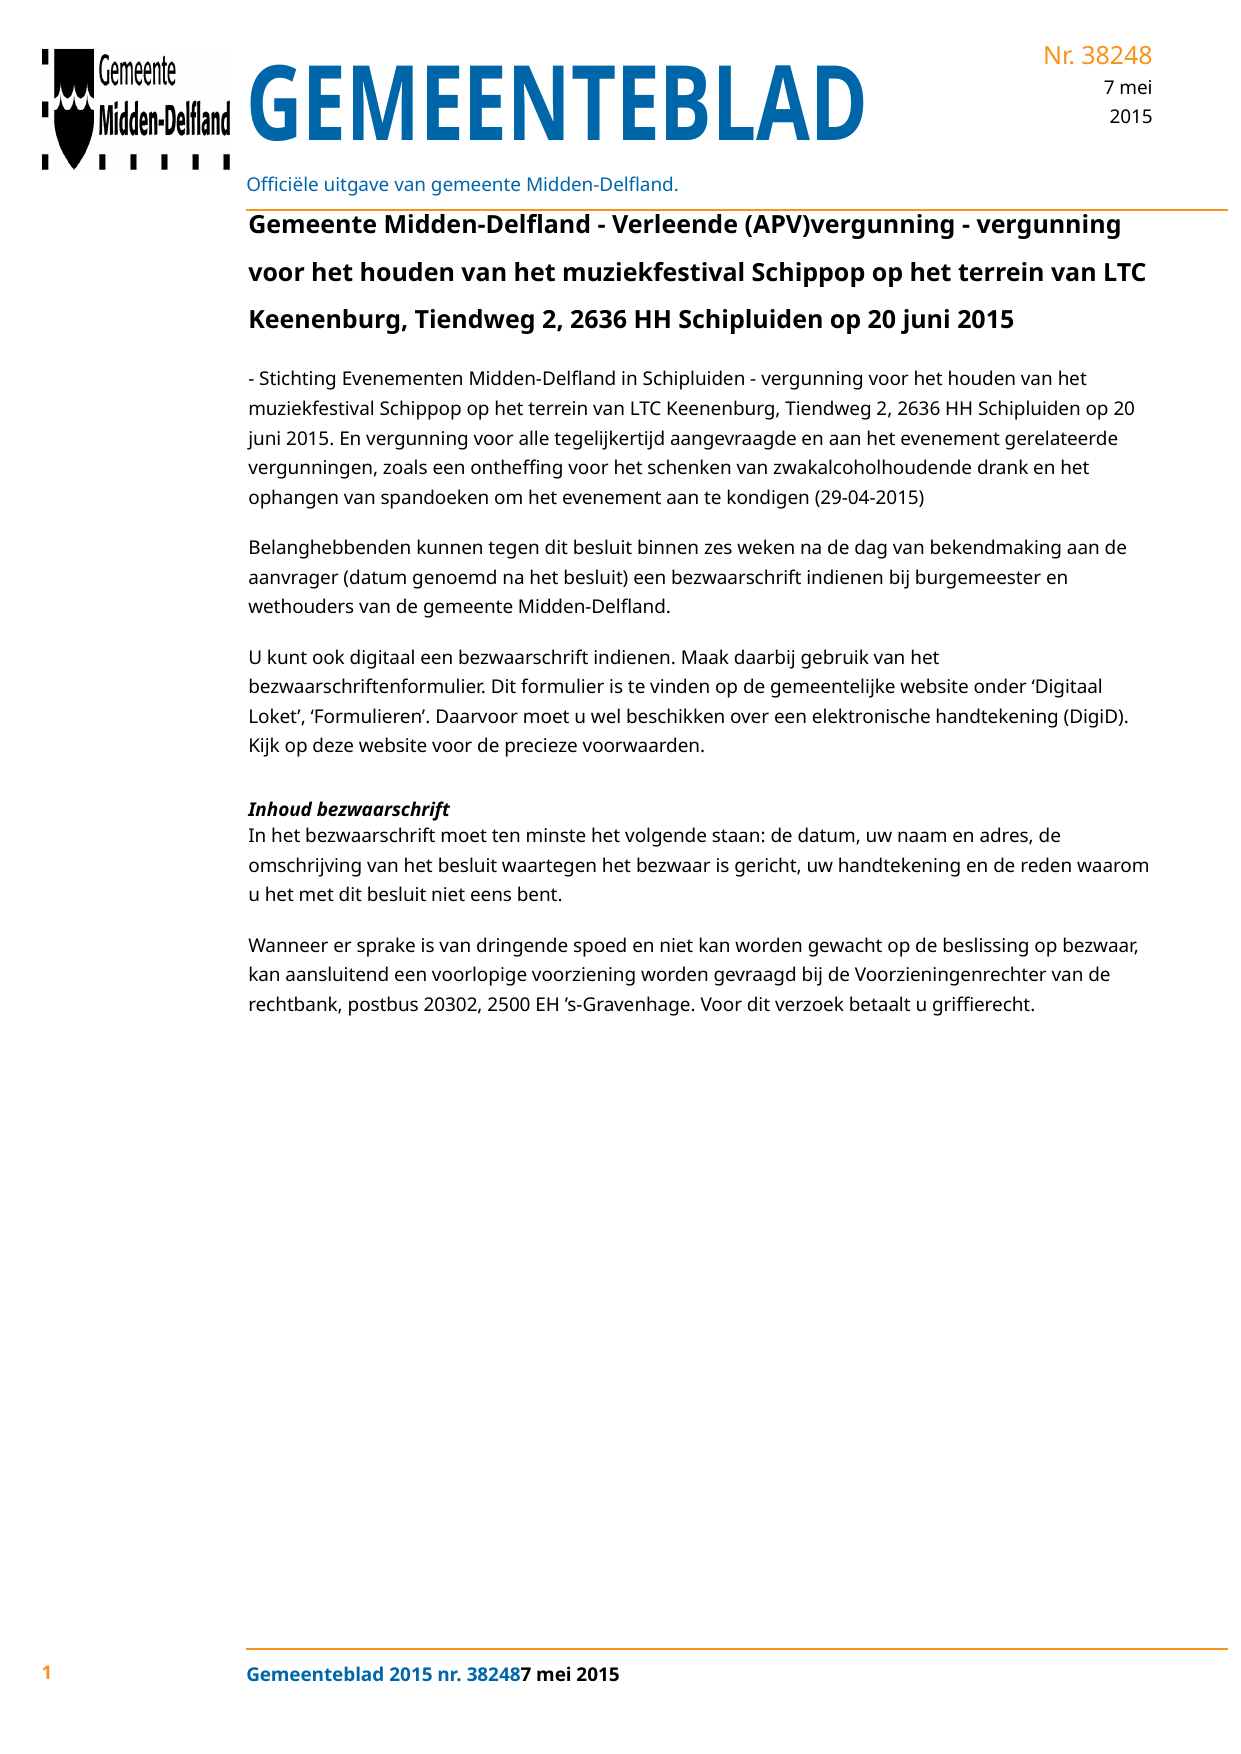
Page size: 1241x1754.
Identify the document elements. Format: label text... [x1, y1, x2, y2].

text In het bezwaarschrift moet ten minste het volgende staan: de datum, uw naam en adres, de omschrijving van het besluit waartegen het bezwaar is gericht, uw handtekening en de reden waarom u het met dit besluit niet eens bent. [248, 822, 1152, 907]
picture [41, 47, 231, 172]
text Inhoud bezwaarschrift [248, 797, 1152, 822]
text Gemeente Midden-Delfland - Verleende (APV)vergunning - vergunning voor het houden van het muziekfestival Schippop op het terrein van LTC Keenenburg, Tiendweg 2, 2636 HH Schipluiden op 20 juni 2015 [248, 211, 1152, 336]
text - Stichting Evenementen Midden-Delfland in Schipluiden - vergunning voor het houden van het muziekfestival Schippop op het terrein van LTC Keenenburg, Tiendweg 2, 2636 HH Schipluiden op 20 juni 2015. En vergunning voor alle tegelijkertijd aangevraagde en aan het evenement gerelateerde vergunningen, zoals een ontheffing voor het schenken van zwakalcoholhoudende drank en het ophangen van spandoeken om het evenement aan te kondigen (29-04-2015) [248, 366, 1152, 509]
text Wanneer er sprake is van dringende spoed en niet kan worden gewacht op de beslissing op bezwaar, kan aansluitend een voorlopige voorziening worden gevraagd bij de Voorzieningenrechter van de rechtbank, postbus 20302, 2500 EH ’s-Gravenhage. Voor dit verzoek betaalt u griffierecht. [248, 932, 1152, 1017]
text Belanghebbenden kunnen tegen dit besluit binnen zes weken na de dag van bekendmaking aan de aanvrager (datum genoemd na het besluit) een bezwaarschrift indienen bij burgemeester en wethouders van de gemeente Midden-Delfland. [248, 534, 1152, 619]
text U kunt ook digitaal een bezwaarschrift indienen. Maak daarbij gebruik van het bezwaarschriftenformulier. Dit formulier is te vinden op de gemeentelijke website onder ‘Digitaal Loket’, ‘Formulieren’. Daarvoor moet u wel beschikken over een elektronische handtekening (DigiD). Kijk op deze website voor de precieze voorwaarden. [248, 644, 1152, 758]
